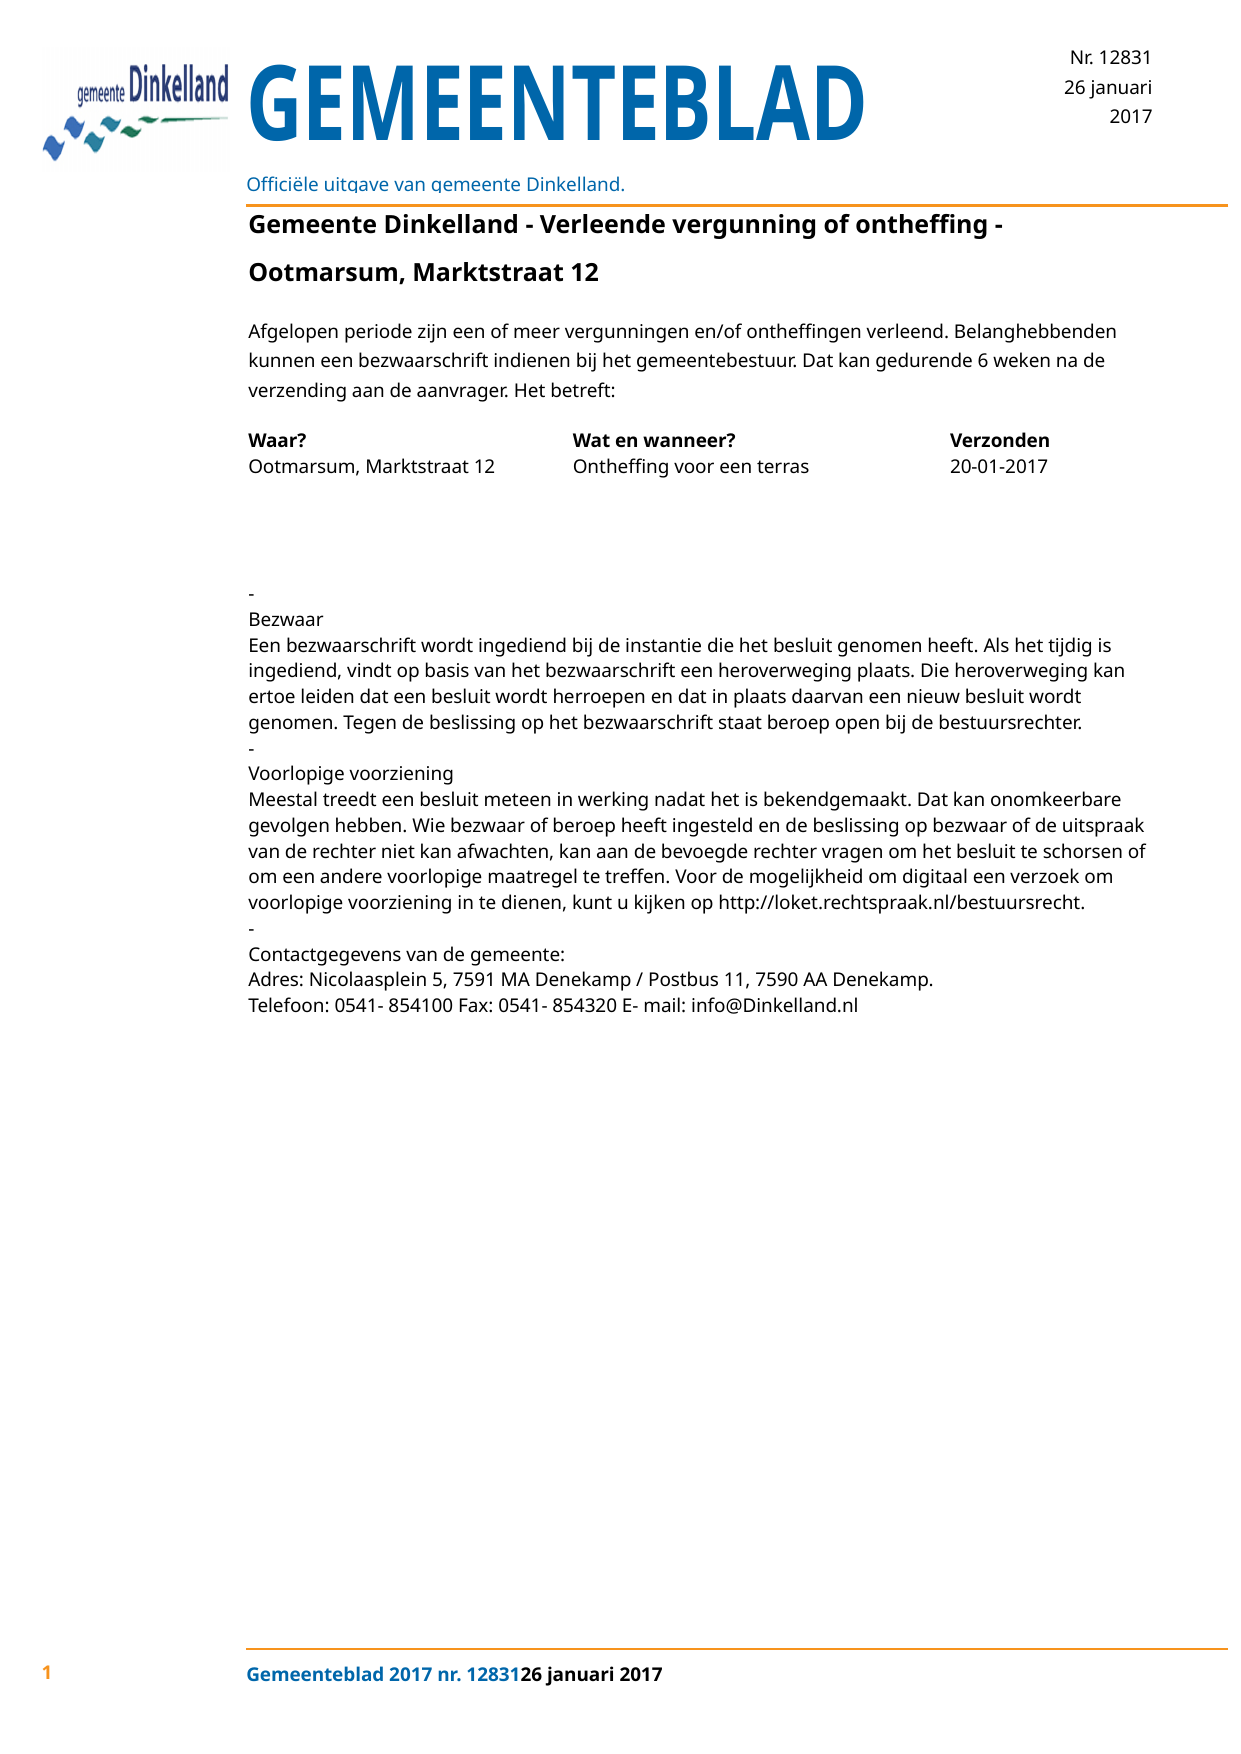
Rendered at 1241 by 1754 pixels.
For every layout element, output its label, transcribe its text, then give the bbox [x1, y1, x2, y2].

text Adres: Nicolaasplein 5, 7591 MA Denekamp / Postbus 11, 7590 AA Denekamp. [248, 966, 1152, 992]
table_header Waar? [248, 428, 573, 453]
table_header Wat en wanneer? [573, 428, 950, 453]
text - [248, 915, 1152, 941]
text Afgelopen periode zijn een of meer vergunningen en/of ontheffingen verleend. Belanghebbenden kunnen een bezwaarschrift indienen bij het gemeentebestuur. Dat kan gedurende 6 weken na de verzending aan de aanvrager. Het betreft: [248, 318, 1152, 403]
text - [248, 581, 1152, 606]
table_cell Ootmarsum, Marktstraat 12 [248, 453, 573, 479]
picture [41, 47, 231, 172]
text - [248, 735, 1152, 761]
text Bezwaar [248, 606, 1152, 632]
text Een bezwaarschrift wordt ingediend bij de instantie die het besluit genomen heeft. Als het tijdig is ingediend, vindt op basis van het bezwaarschrift een heroverweging plaats. Die heroverweging kan ertoe leiden dat een besluit wordt herroepen en dat in plaats daarvan een nieuw besluit wordt genomen. Tegen de beslissing op het bezwaarschrift staat beroep open bij de bestuursrechter. [248, 632, 1152, 735]
text Voorlopige voorziening [248, 761, 1152, 786]
text Meestal treedt een besluit meteen in werking nadat het is bekendgemaakt. Dat kan onomkeerbare gevolgen hebben. Wie bezwaar of beroep heeft ingesteld en de beslissing op bezwaar of de uitspraak van de rechter niet kan afwachten, kan aan de bevoegde rechter vragen om het besluit te schorsen of om een andere voorlopige maatregel te treffen. Voor de mogelijkheid om digitaal een verzoek om voorlopige voorziening in te dienen, kunt u kijken op http://loket.rechtspraak.nl/bestuursrecht. [248, 786, 1152, 915]
table_cell Ontheffing voor een terras [573, 453, 950, 479]
text Telefoon: 0541- 854100 Fax: 0541- 854320 E- mail: info@Dinkelland.nl [248, 992, 1152, 1018]
text Contactgegevens van de gemeente: [248, 941, 1152, 966]
table_cell 20-01-2017 [950, 453, 1152, 479]
text Gemeente Dinkelland - Verleende vergunning of ontheffing - Ootmarsum, Marktstraat 12 [248, 207, 1152, 288]
table_header Verzonden [950, 428, 1152, 453]
